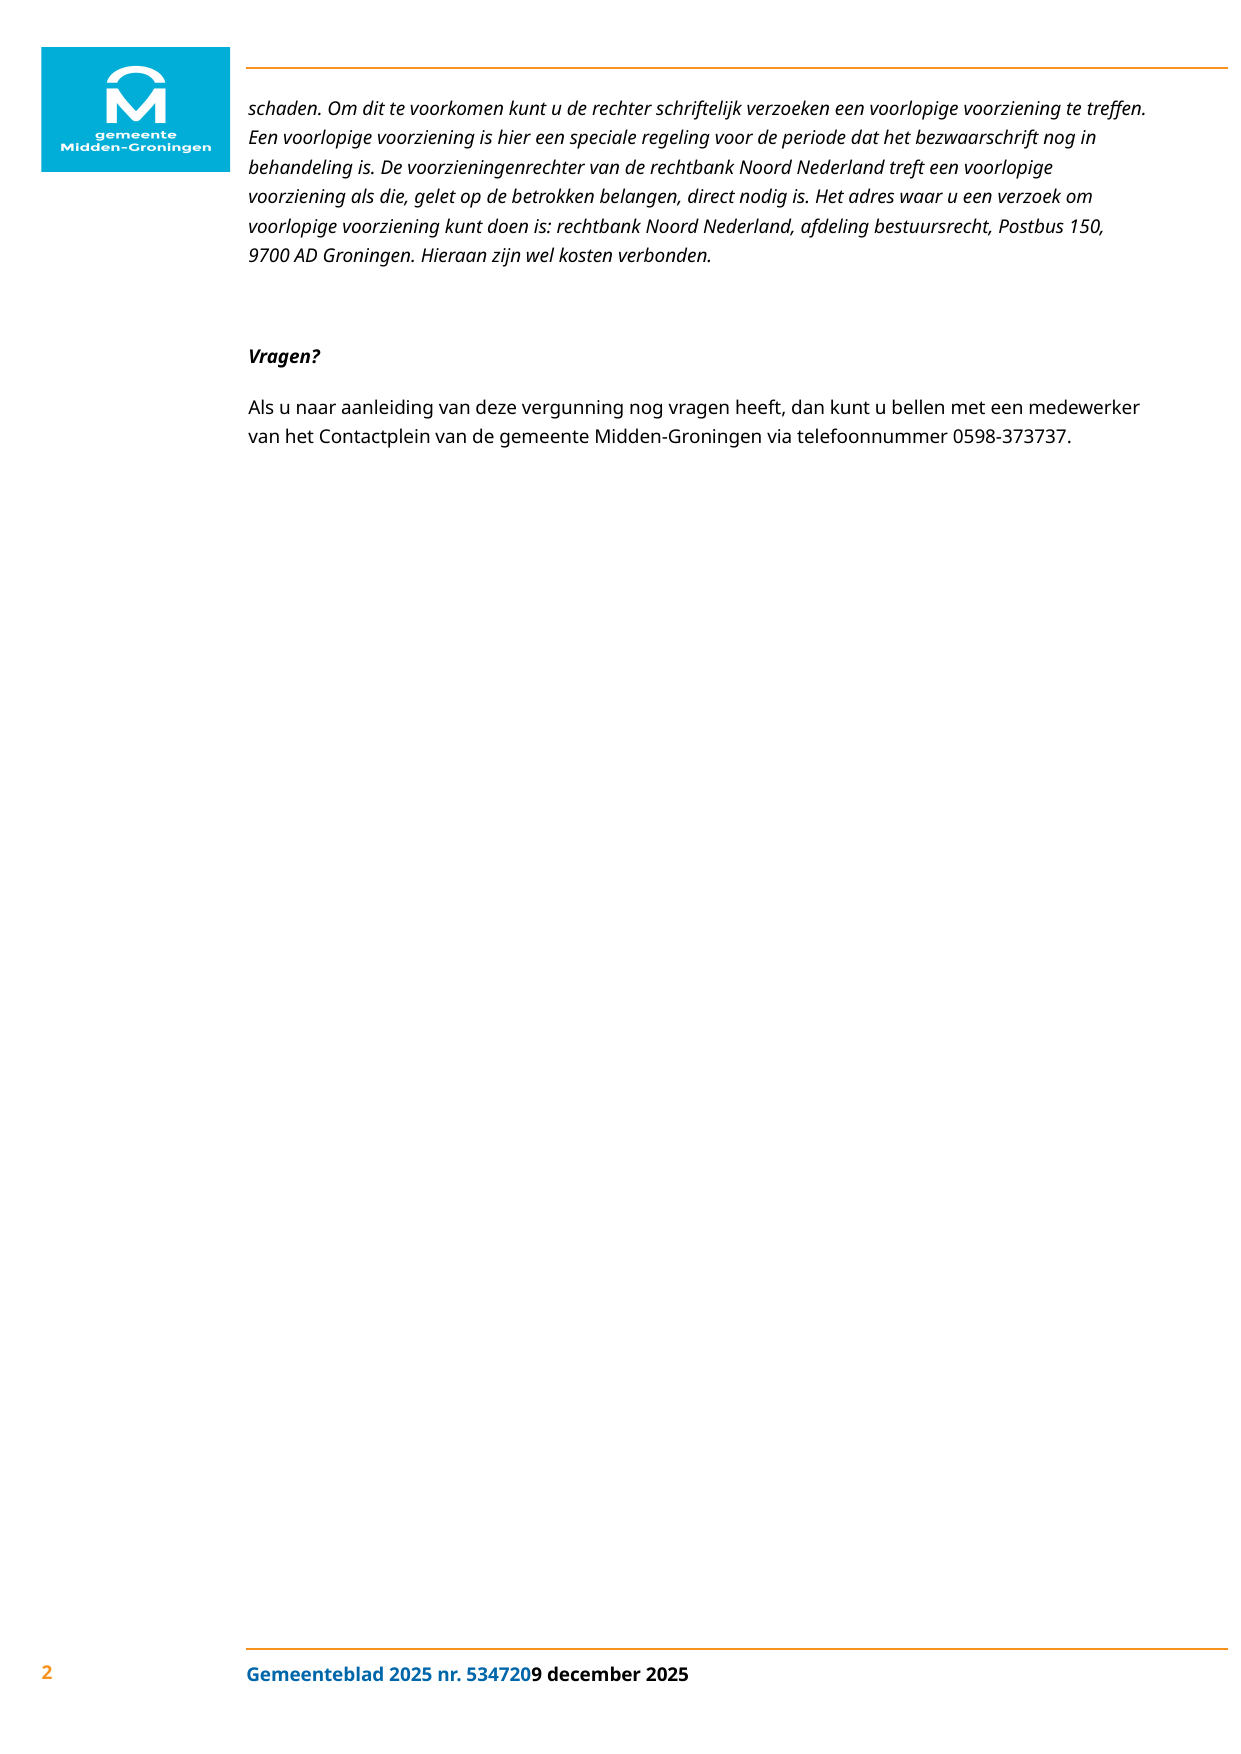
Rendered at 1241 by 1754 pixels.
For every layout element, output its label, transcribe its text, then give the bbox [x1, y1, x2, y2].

text schaden. Om dit te voorkomen kunt u de rechter schriftelijk verzoeken een voorlopige voorziening te treffen. Een voorlopige voorziening is hier een speciale regeling voor de periode dat het bezwaarschrift nog in behandeling is. De voorzieningenrechter van de rechtbank Noord Nederland treft een voorlopige voorziening als die, gelet op de betrokken belangen, direct nodig is. Het adres waar u een verzoek om voorlopige voorziening kunt doen is: rechtbank Noord Nederland, afdeling bestuursrecht, Postbus 150, 9700 AD Groningen. Hieraan zijn wel kosten verbonden. [248, 95, 1152, 268]
picture [107, 89, 165, 122]
picture [184, 146, 190, 153]
text Vragen? [248, 343, 1152, 369]
picture [108, 66, 164, 82]
text Als u naar aanleiding van deze vergunning nog vragen heeft, dan kunt u bellen met een medewerker van het Contactplein van de gemeente Midden-Groningen via telefoonnummer 0598-373737. [248, 394, 1152, 449]
